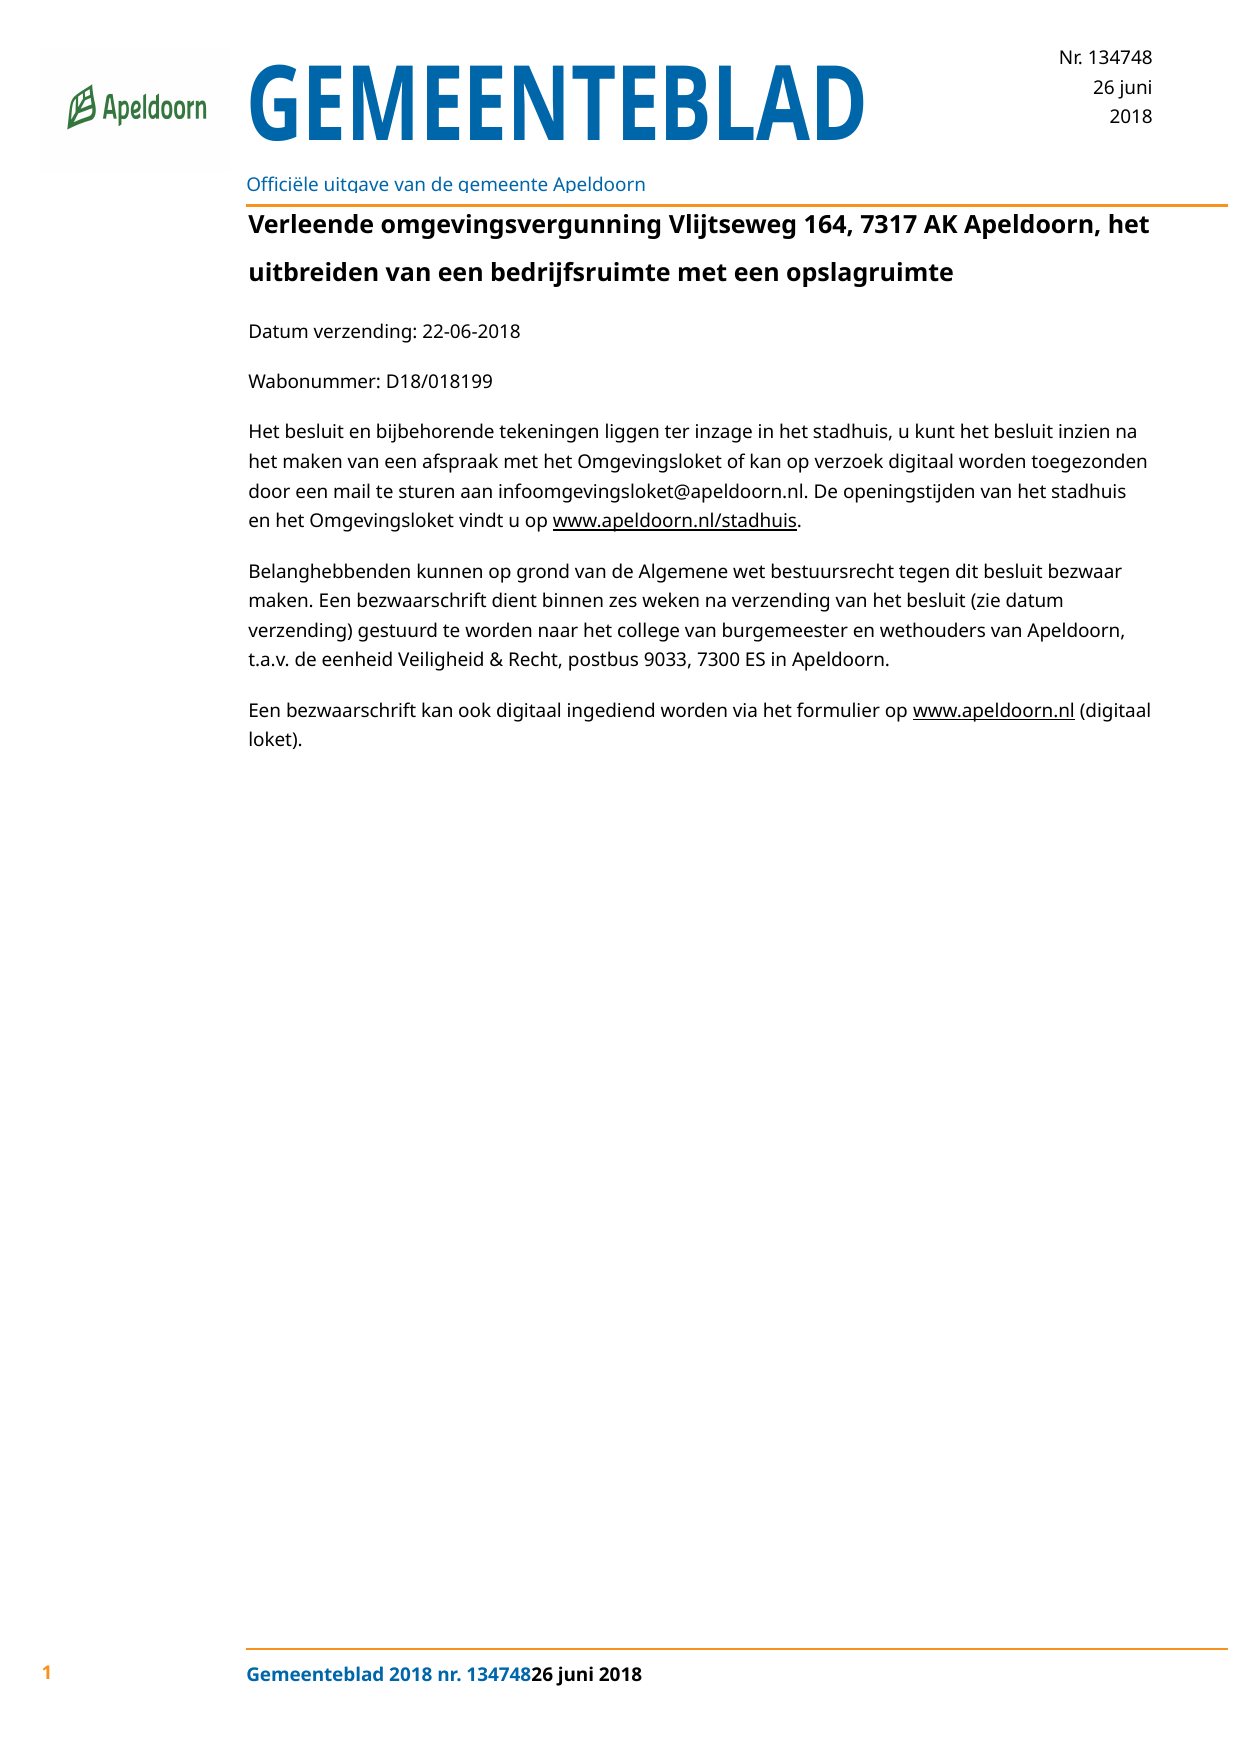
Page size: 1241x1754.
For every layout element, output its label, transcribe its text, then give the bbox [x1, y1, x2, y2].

text Belanghebbenden kunnen op grond van de Algemene wet bestuursrecht tegen dit besluit bezwaar maken. Een bezwaarschrift dient binnen zes weken na verzending van het besluit (zie datum verzending) gestuurd te worden naar het college van burgemeester en wethouders van Apeldoorn, t.a.v. de eenheid Veiligheid & Recht, postbus 9033, 7300 ES in Apeldoorn. [248, 558, 1152, 672]
text Datum verzending: 22-06-2018 [248, 318, 1152, 344]
text Verleende omgevingsvergunning Vlijtseweg 164, 7317 AK Apeldoorn, het uitbreiden van een bedrijfsruimte met een opslagruimte [248, 207, 1152, 288]
text Het besluit en bijbehorende tekeningen liggen ter inzage in het stadhuis, u kunt het besluit inzien na het maken van een afspraak met het Omgevingsloket of kan op verzoek digitaal worden toegezonden door een mail te sturen aan infoomgevingsloket@apeldoorn.nl. De openingstijden van het stadhuis en het Omgevingsloket vindt u op www.apeldoorn.nl/stadhuis. [248, 419, 1152, 533]
text Een bezwaarschrift kan ook digitaal ingediend worden via het formulier op www.apeldoorn.nl (digitaal loket). [248, 697, 1152, 752]
text Wabonummer: D18/018199 [248, 368, 1152, 394]
picture [41, 47, 231, 172]
